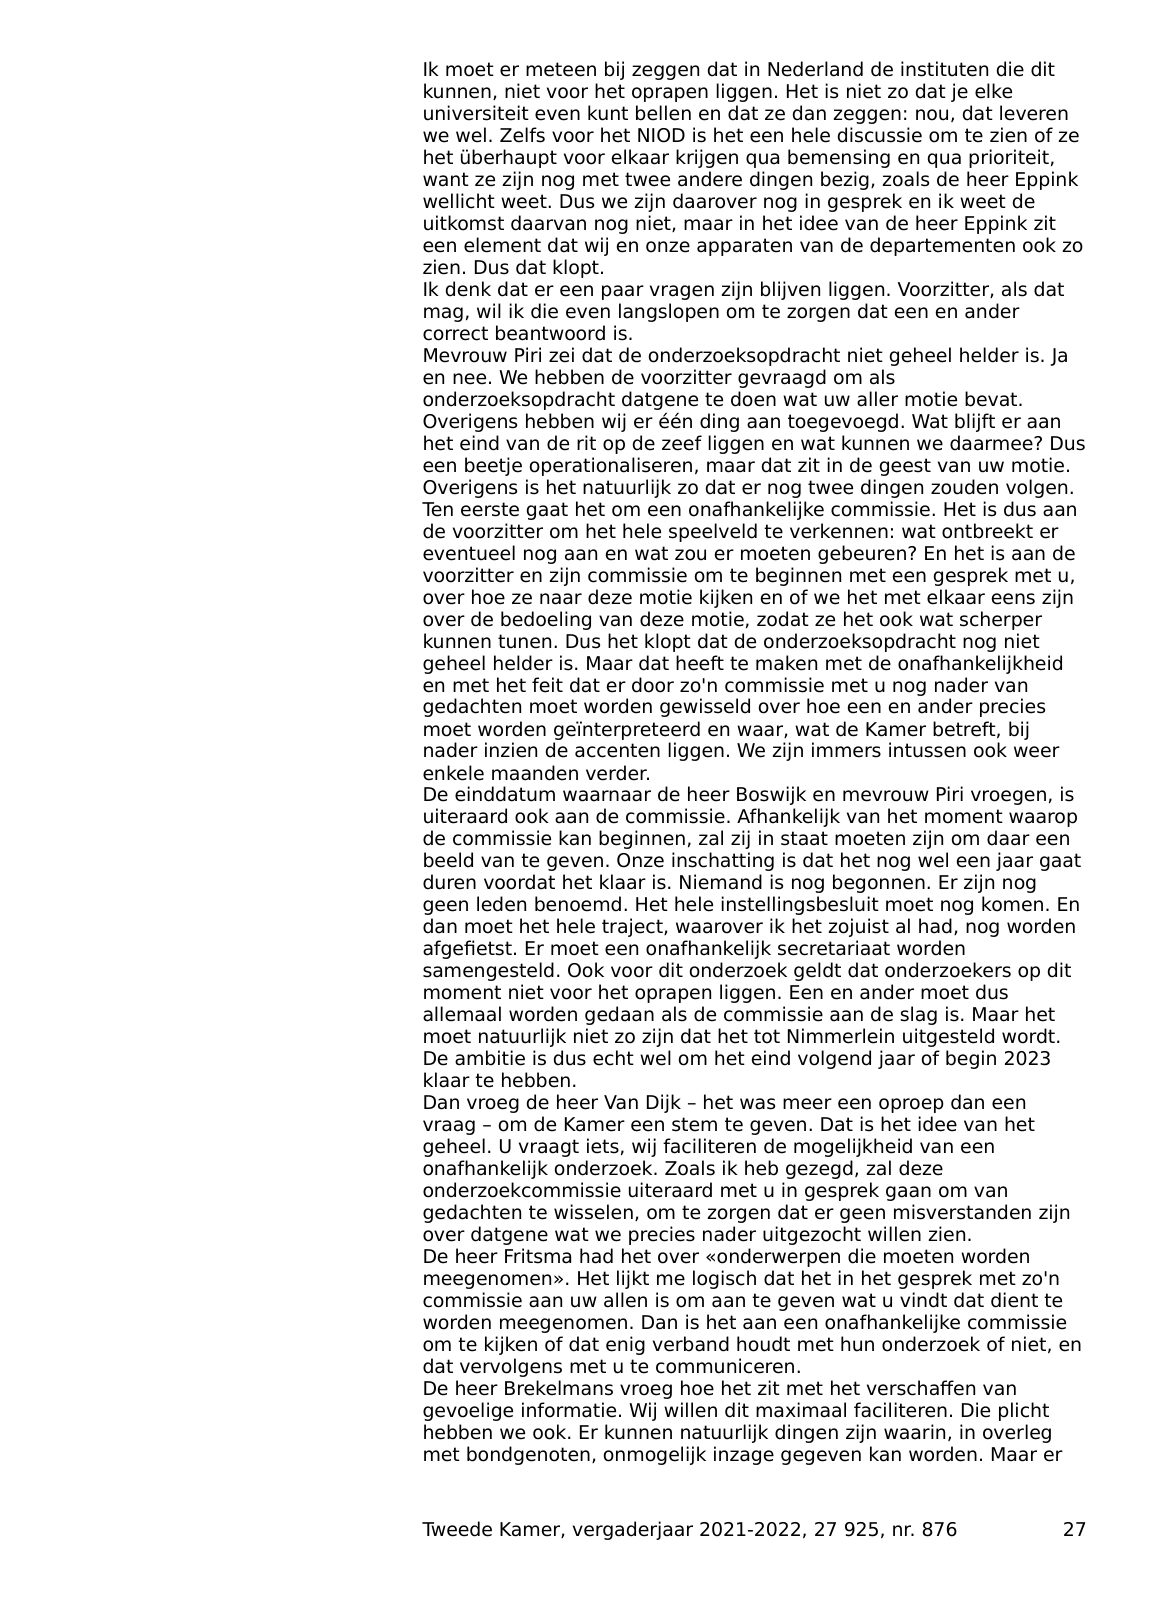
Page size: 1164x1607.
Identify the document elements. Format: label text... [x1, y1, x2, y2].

text Dan vroeg de heer Van Dijk – het was meer een oproep dan een vraag – om de Kamer een stem te geven. Dat is het idee van het geheel. U vraagt iets, wij faciliteren de mogelijkheid van een onafhankelijk onderzoek. Zoals ik heb gezegd, zal deze onderzoekcommissie uiteraard met u in gesprek gaan om van gedachten te wisselen, om te zorgen dat er geen misverstanden zijn over datgene wat we precies nader uitgezocht willen zien. [422, 1092, 1087, 1246]
text De heer Brekelmans vroeg hoe het zit met het verschaffen van gevoelige informatie. Wij willen dit maximaal faciliteren. Die plicht hebben we ook. Er kunnen natuurlijk dingen zijn waarin, in overleg met bondgenoten, onmogelijk inzage gegeven kan worden. Maar er [422, 1378, 1087, 1466]
text Mevrouw Piri zei dat de onderzoeksopdracht niet geheel helder is. Ja en nee. We hebben de voorzitter gevraagd om als onderzoeksopdracht datgene te doen wat uw aller motie bevat. Overigens hebben wij er één ding aan toegevoegd. Wat blijft er aan het eind van de rit op de zeef liggen en wat kunnen we daarmee? Dus een beetje operationaliseren, maar dat zit in de geest van uw motie. Overigens is het natuurlijk zo dat er nog twee dingen zouden volgen. Ten eerste gaat het om een onafhankelijke commissie. Het is dus aan de voorzitter om het hele speelveld te verkennen: wat ontbreekt er eventueel nog aan en wat zou er moeten gebeuren? En het is aan de voorzitter en zijn commissie om te beginnen met een gesprek met u, over hoe ze naar deze motie kijken en of we het met elkaar eens zijn over de bedoeling van deze motie, zodat ze het ook wat scherper kunnen tunen. Dus het klopt dat de onderzoeksopdracht nog niet geheel helder is. Maar dat heeft te maken met de onafhankelijkheid en met het feit dat er door zo'n commissie met u nog nader van gedachten moet worden gewisseld over hoe een en ander precies moet worden geïnterpreteerd en waar, wat de Kamer betreft, bij nader inzien de accenten liggen. We zijn immers intussen ook weer enkele maanden verder. [422, 345, 1087, 784]
text Ik denk dat er een paar vragen zijn blijven liggen. Voorzitter, als dat mag, wil ik die even langslopen om te zorgen dat een en ander correct beantwoord is. [422, 279, 1087, 345]
text De heer Fritsma had het over «onderwerpen die moeten worden meegenomen». Het lijkt me logisch dat het in het gesprek met zo'n commissie aan uw allen is om aan te geven wat u vindt dat dient te worden meegenomen. Dan is het aan een onafhankelijke commissie om te kijken of dat enig verband houdt met hun onderzoek of niet, en dat vervolgens met u te communiceren. [422, 1246, 1087, 1378]
text Ik moet er meteen bij zeggen dat in Nederland de instituten die dit kunnen, niet voor het oprapen liggen. Het is niet zo dat je elke universiteit even kunt bellen en dat ze dan zeggen: nou, dat leveren we wel. Zelfs voor het NIOD is het een hele discussie om te zien of ze het überhaupt voor elkaar krijgen qua bemensing en qua prioriteit, want ze zijn nog met twee andere dingen bezig, zoals de heer Eppink wellicht weet. Dus we zijn daarover nog in gesprek en ik weet de uitkomst daarvan nog niet, maar in het idee van de heer Eppink zit een element dat wij en onze apparaten van de departementen ook zo zien. Dus dat klopt. [422, 59, 1087, 279]
text De einddatum waarnaar de heer Boswijk en mevrouw Piri vroegen, is uiteraard ook aan de commissie. Afhankelijk van het moment waarop de commissie kan beginnen, zal zij in staat moeten zijn om daar een beeld van te geven. Onze inschatting is dat het nog wel een jaar gaat duren voordat het klaar is. Niemand is nog begonnen. Er zijn nog geen leden benoemd. Het hele instellingsbesluit moet nog komen. En dan moet het hele traject, waarover ik het zojuist al had, nog worden afgefietst. Er moet een onafhankelijk secretariaat worden samengesteld. Ook voor dit onderzoek geldt dat onderzoekers op dit moment niet voor het oprapen liggen. Een en ander moet dus allemaal worden gedaan als de commissie aan de slag is. Maar het moet natuurlijk niet zo zijn dat het tot Nimmerlein uitgesteld wordt. De ambitie is dus echt wel om het eind volgend jaar of begin 2023 klaar te hebben. [422, 784, 1087, 1092]
